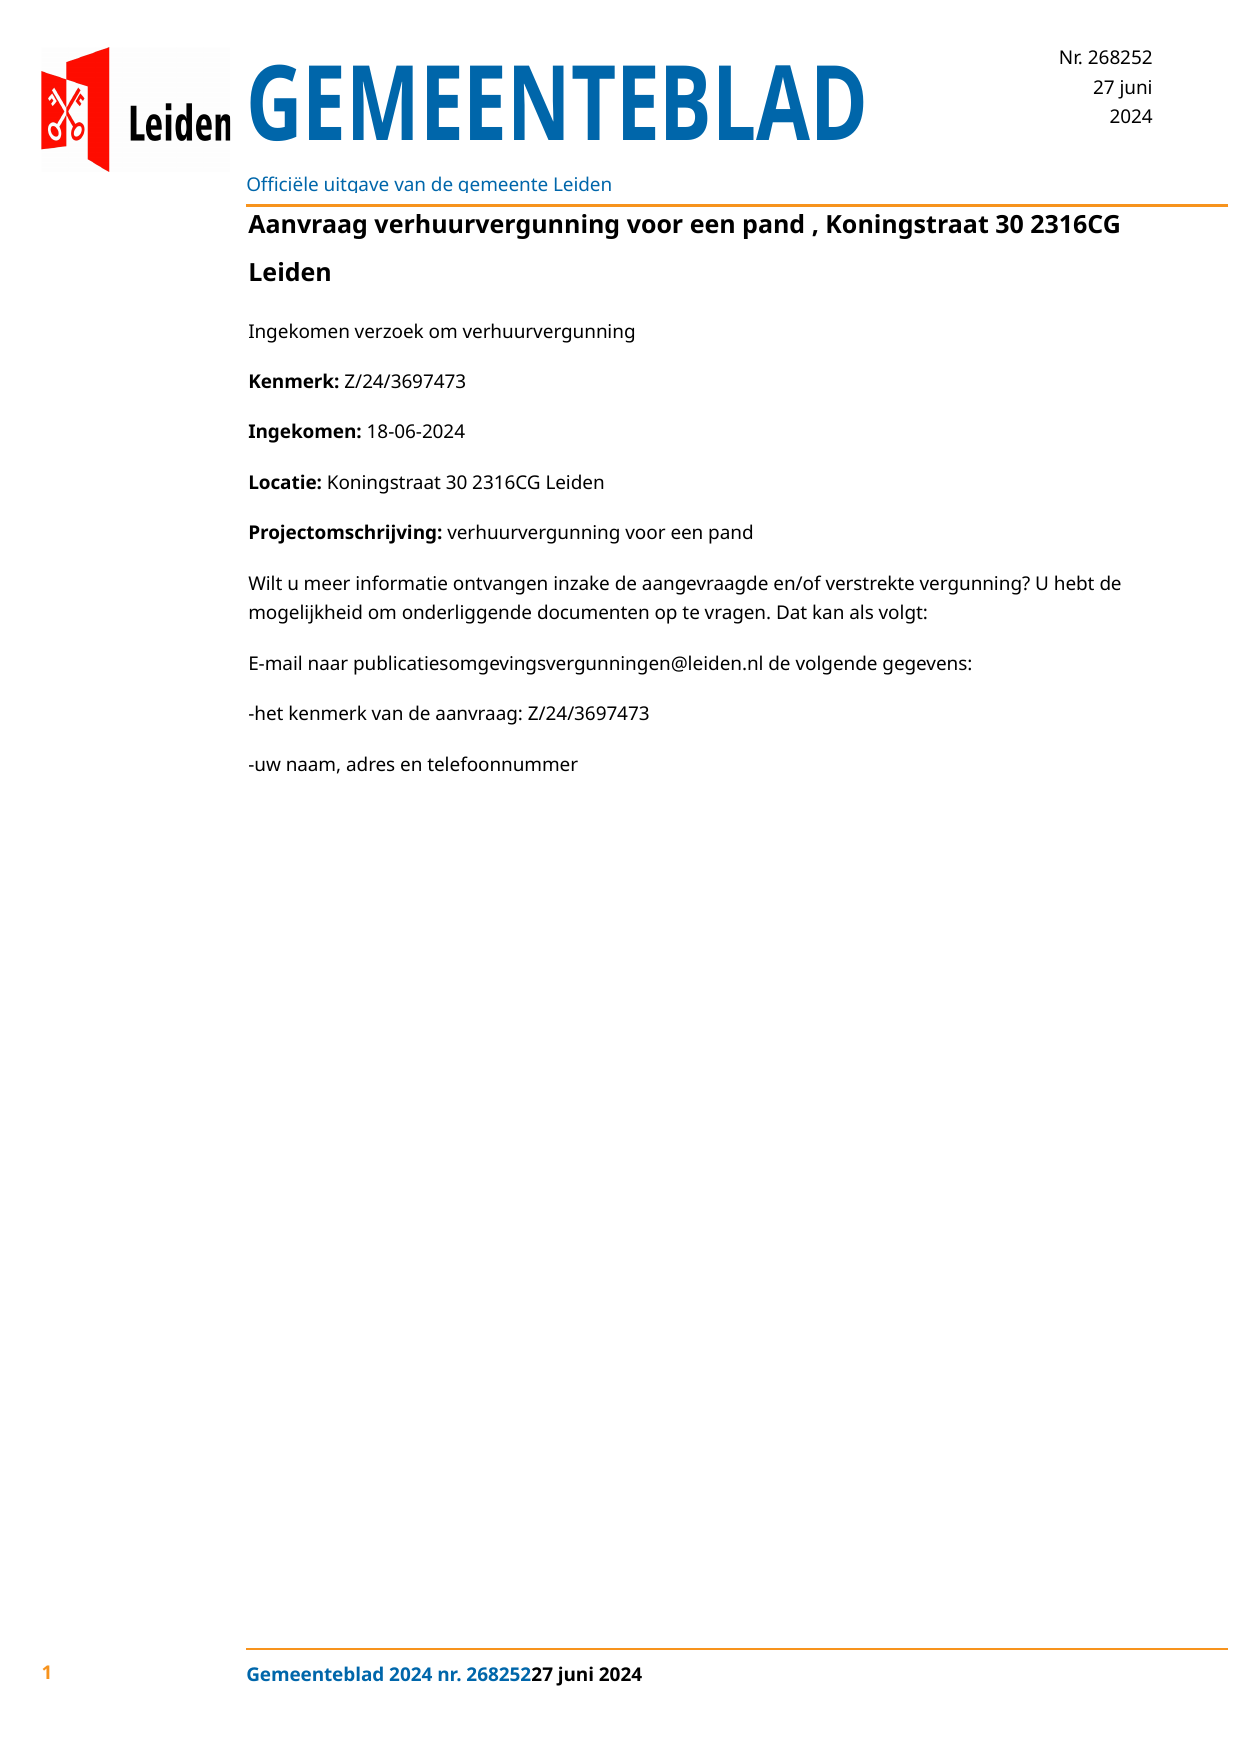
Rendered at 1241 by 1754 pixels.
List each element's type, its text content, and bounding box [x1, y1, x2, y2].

text Aanvraag verhuurvergunning voor een pand , Koningstraat 30 2316CG Leiden [248, 207, 1152, 288]
text Wilt u meer informatie ontvangen inzake de aangevraagde en/of verstrekte vergunning? U hebt de mogelijkheid om onderliggende documenten op te vragen. Dat kan als volgt: [248, 570, 1152, 625]
picture [41, 47, 231, 172]
text Ingekomen verzoek om verhuurvergunning [248, 318, 1152, 344]
text -uw naam, adres en telefoonnummer [248, 751, 1152, 777]
text -het kenmerk van de aanvraag: Z/24/3697473 [248, 700, 1152, 726]
text Kenmerk: Z/24/3697473 [248, 368, 1152, 394]
text Projectomschrijving: verhuurvergunning voor een pand [248, 519, 1152, 545]
text E-mail naar publicatiesomgevingsvergunningen@leiden.nl de volgende gegevens: [248, 650, 1152, 676]
text Ingekomen: 18-06-2024 [248, 419, 1152, 444]
text Locatie: Koningstraat 30 2316CG Leiden [248, 469, 1152, 495]
